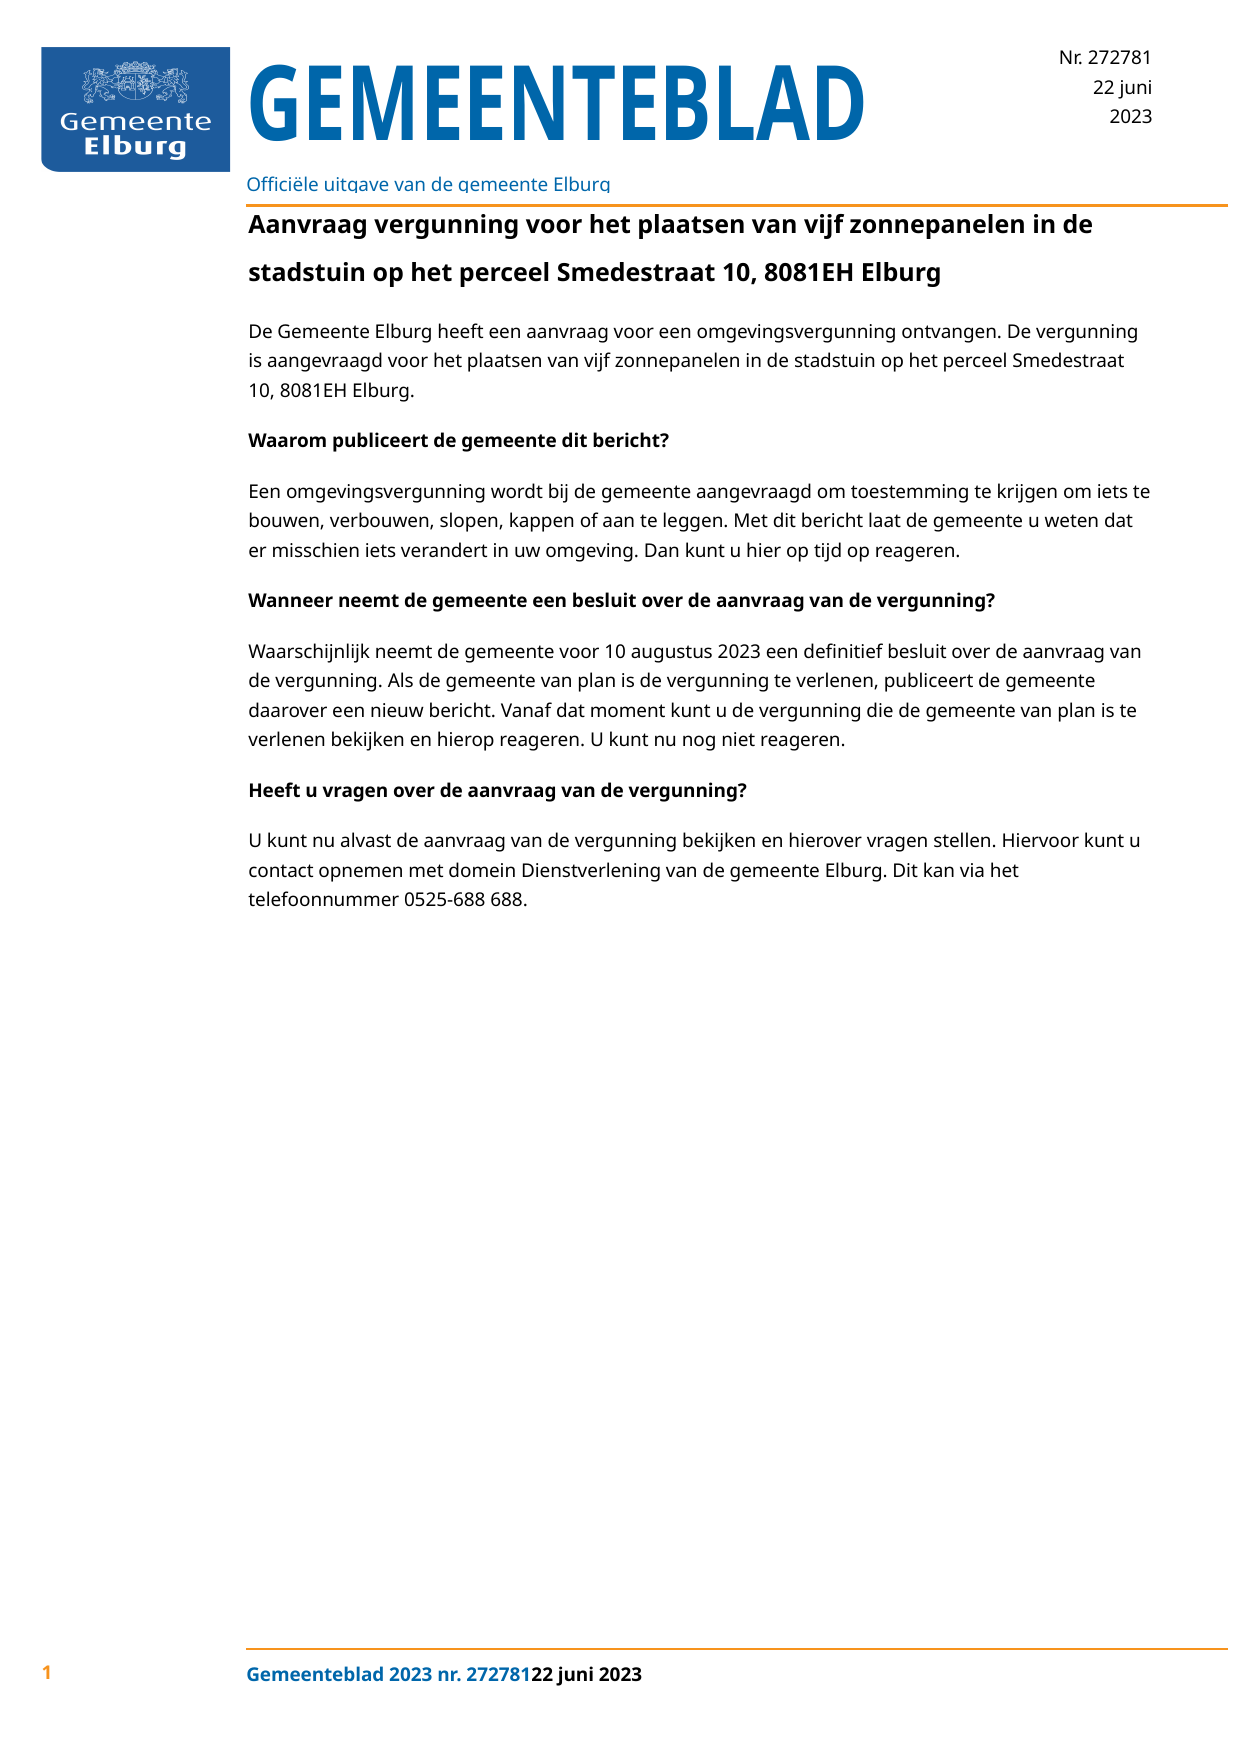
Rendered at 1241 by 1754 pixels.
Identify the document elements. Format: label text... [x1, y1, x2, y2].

text Een omgevingsvergunning wordt bij de gemeente aangevraagd om toestemming te krijgen om iets te bouwen, verbouwen, slopen, kappen of aan te leggen. Met dit bericht laat de gemeente u weten dat er misschien iets verandert in uw omgeving. Dan kunt u hier op tijd op reageren. [248, 478, 1152, 563]
text U kunt nu alvast de aanvraag van de vergunning bekijken en hierover vragen stellen. Hiervoor kunt u contact opnemen met domein Dienstverlening van de gemeente Elburg. Dit kan via het telefoonnummer 0525-688 688. [248, 827, 1152, 912]
text Wanneer neemt de gemeente een besluit over de aanvraag van de vergunning? [248, 587, 1152, 613]
text Waarom publiceert de gemeente dit bericht? [248, 427, 1152, 453]
text Heeft u vragen over de aanvraag van de vergunning? [248, 777, 1152, 803]
text Aanvraag vergunning voor het plaatsen van vijf zonnepanelen in de stadstuin op het perceel Smedestraat 10, 8081EH Elburg [248, 207, 1152, 288]
text Waarschijnlijk neemt de gemeente voor 10 augustus 2023 een definitief besluit over de aanvraag van de vergunning. Als de gemeente van plan is de vergunning te verlenen, publiceert de gemeente daarover een nieuw bericht. Vanaf dat moment kunt u de vergunning die de gemeente van plan is te verlenen bekijken en hierop reageren. U kunt nu nog niet reageren. [248, 638, 1152, 752]
text De Gemeente Elburg heeft een aanvraag voor een omgevingsvergunning ontvangen. De vergunning is aangevraagd voor het plaatsen van vijf zonnepanelen in de stadstuin op het perceel Smedestraat 10, 8081EH Elburg. [248, 318, 1152, 403]
picture [41, 47, 231, 172]
